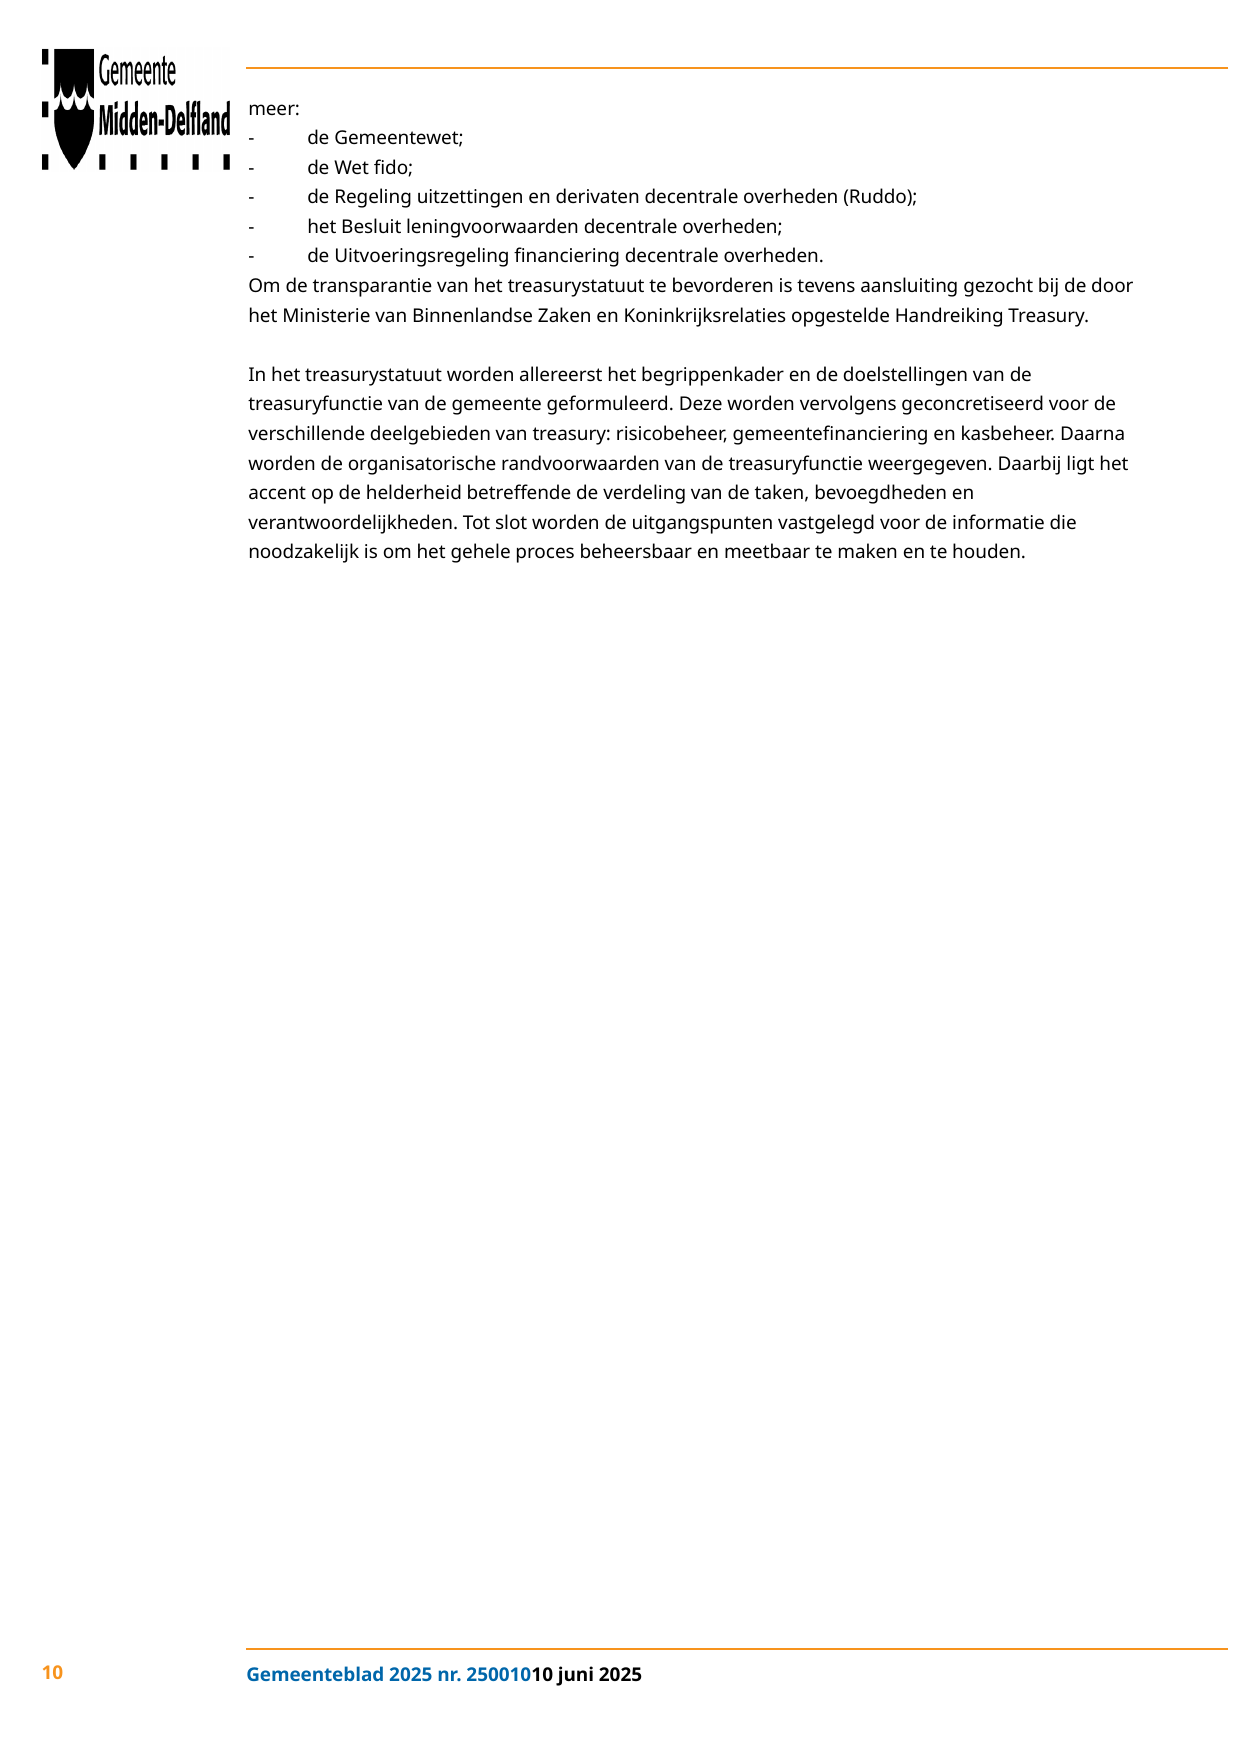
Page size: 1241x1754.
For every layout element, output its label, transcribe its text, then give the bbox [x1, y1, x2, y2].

picture [41, 47, 231, 172]
text Om de transparantie van het treasurystatuut te bevorderen is tevens aansluiting gezocht bij de door het Ministerie van Binnenlandse Zaken en Koninkrijksrelaties opgestelde Handreiking Treasury. [248, 272, 1152, 328]
list de Regeling uitzettingen en derivaten decentrale overheden (Ruddo); [248, 183, 1152, 209]
list de Uitvoeringsregeling financiering decentrale overheden. [248, 243, 1152, 268]
text In het treasurystatuut worden allereerst het begrippenkader en de doelstellingen van de treasuryfunctie van de gemeente geformuleerd. Deze worden vervolgens geconcretiseerd voor de verschillende deelgebieden van treasury: risicobeheer, gemeentefinanciering en kasbeheer. Daarna worden de organisatorische randvoorwaarden van de treasuryfunctie weergegeven. Daarbij ligt het accent op de helderheid betreffende de verdeling van de taken, bevoegdheden en verantwoordelijkheden. Tot slot worden de uitgangspunten vastgelegd voor de informatie die noodzakelijk is om het gehele proces beheersbaar en meetbaar te maken en te houden. [248, 361, 1152, 564]
list het Besluit leningvoorwaarden decentrale overheden; [248, 213, 1152, 239]
text meer: [248, 95, 1152, 121]
list de Wet fido; [248, 154, 1152, 180]
list de Gemeentewet; [248, 124, 1152, 150]
